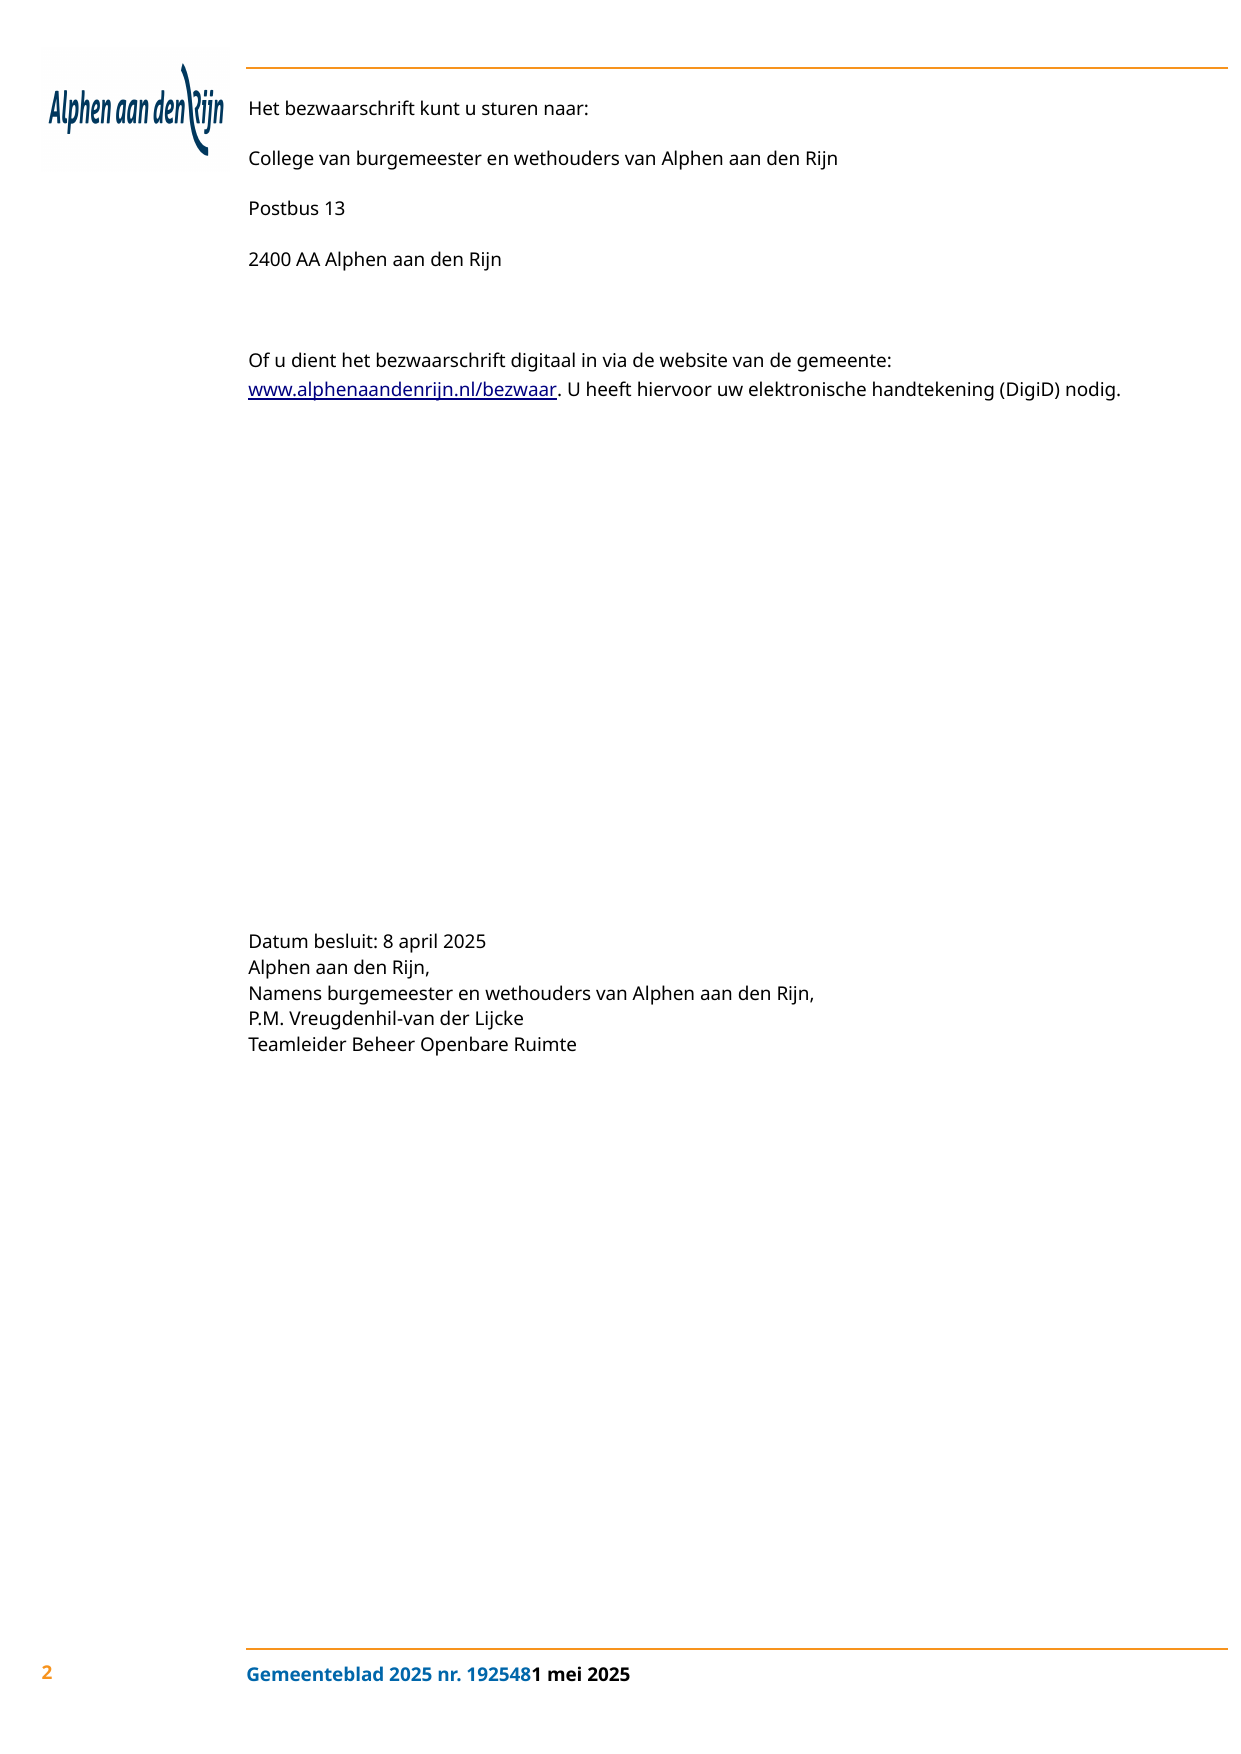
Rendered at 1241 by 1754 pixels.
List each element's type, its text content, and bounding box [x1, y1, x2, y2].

text 2400 AA Alphen aan den Rijn [248, 246, 1152, 272]
text Namens burgemeester en wethouders van Alphen aan den Rijn, [248, 980, 1152, 1006]
text Of u dient het bezwaarschrift digitaal in via de website van de gemeente: www.alphenaandenrijn.nl/bezwaar. U heeft hiervoor uw elektronische handtekening (DigiD) nodig. [248, 347, 1152, 402]
text Alphen aan den Rijn, [248, 954, 1152, 980]
text P.M. Vreugdenhil-van der Lijcke [248, 1006, 1152, 1031]
text Teamleider Beheer Openbare Ruimte [248, 1031, 1152, 1057]
text Het bezwaarschrift kunt u sturen naar: [248, 95, 1152, 121]
text College van burgemeester en wethouders van Alphen aan den Rijn [248, 145, 1152, 171]
text Postbus 13 [248, 196, 1152, 221]
picture [41, 47, 231, 172]
text Datum besluit: 8 april 2025 [248, 928, 1152, 954]
